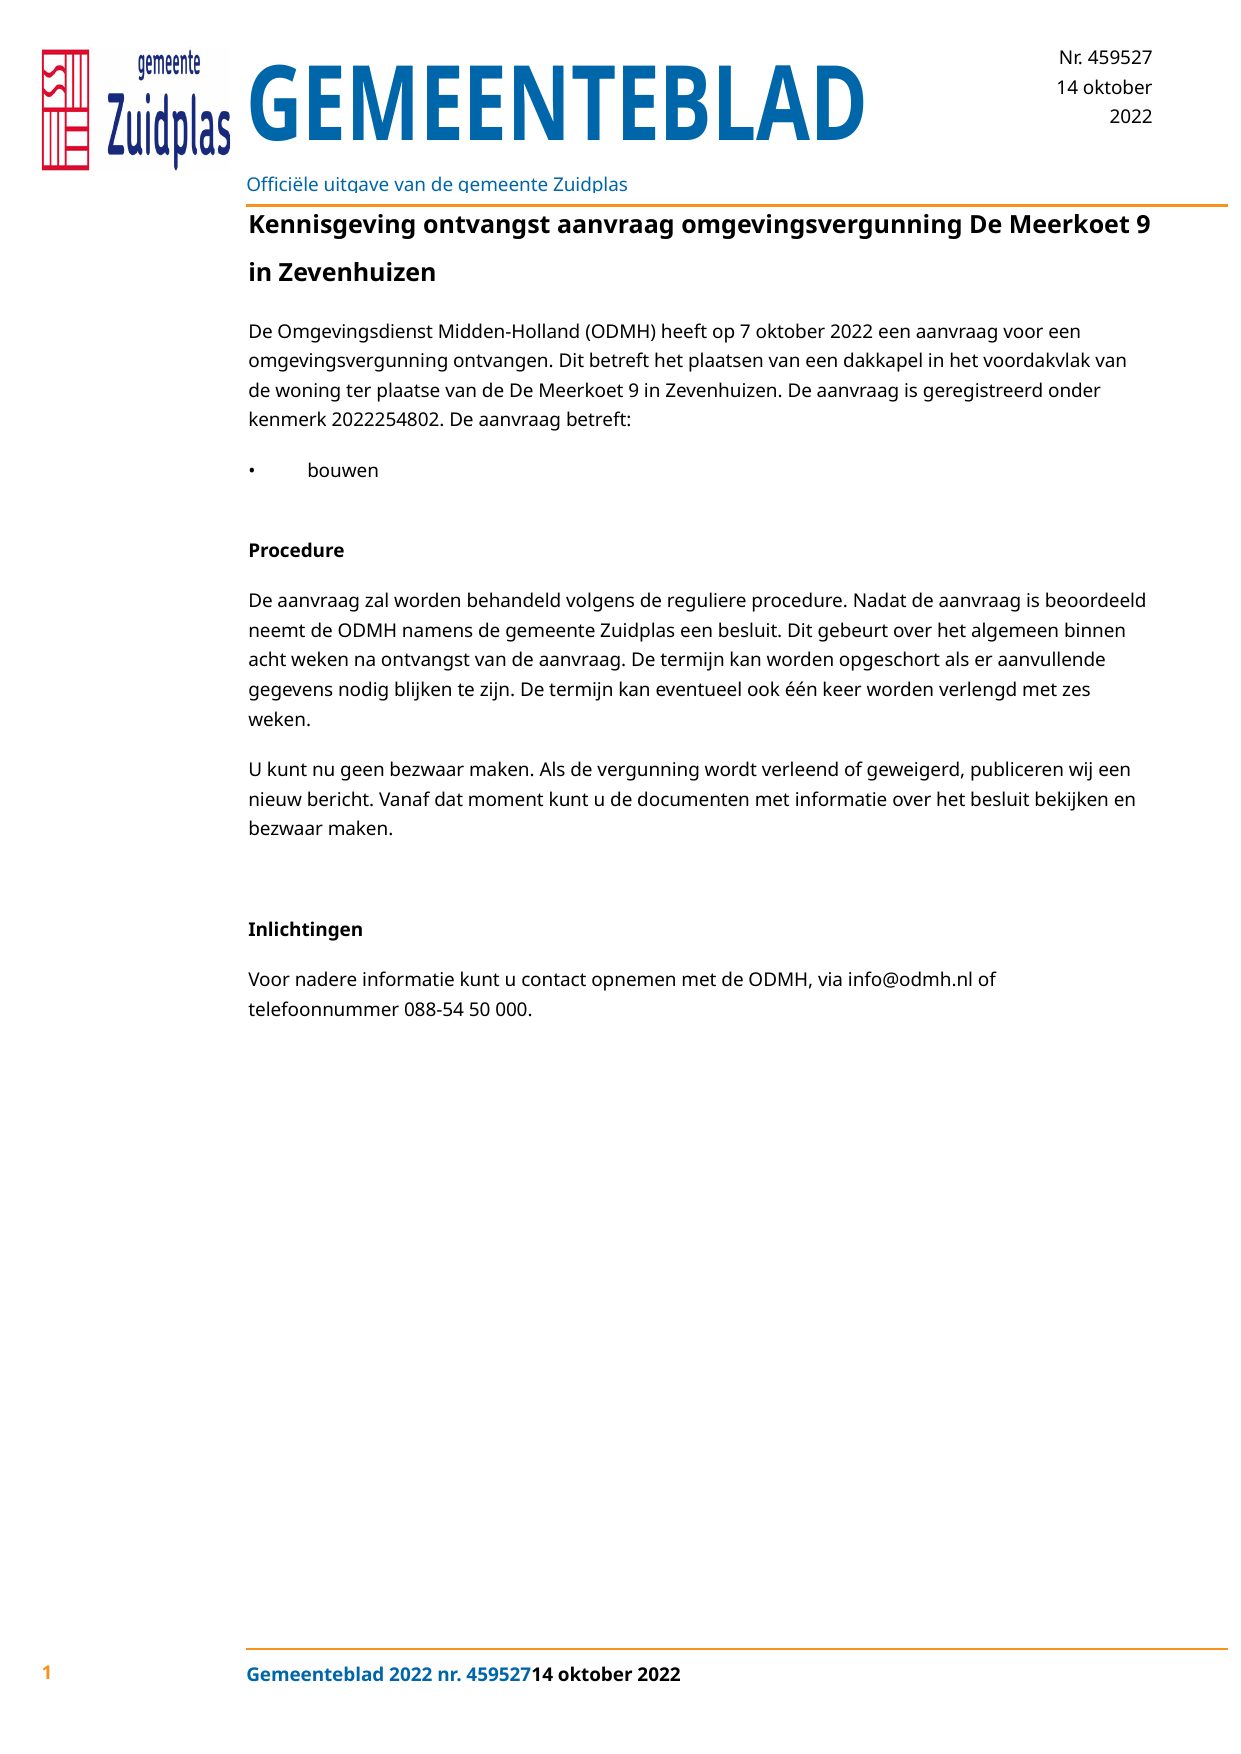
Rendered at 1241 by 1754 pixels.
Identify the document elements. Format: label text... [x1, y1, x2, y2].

text U kunt nu geen bezwaar maken. Als de vergunning wordt verleend of geweigerd, publiceren wij een nieuw bericht. Vanaf dat moment kunt u de documenten met informatie over het besluit bekijken en bezwaar maken. [248, 756, 1152, 841]
list bouwen [248, 457, 1152, 483]
text Procedure [248, 537, 1152, 563]
picture [41, 47, 231, 172]
text Kennisgeving ontvangst aanvraag omgevingsvergunning De Meerkoet 9 in Zevenhuizen [248, 207, 1152, 288]
text De aanvraag zal worden behandeld volgens de reguliere procedure. Nadat de aanvraag is beoordeeld neemt de ODMH namens de gemeente Zuidplas een besluit. Dit gebeurt over het algemeen binnen acht weken na ontvangst van de aanvraag. De termijn kan worden opgeschort als er aanvullende gegevens nodig blijken te zijn. De termijn kan eventueel ook één keer worden verlengd met zes weken. [248, 587, 1152, 732]
text Inlichtingen [248, 916, 1152, 942]
text De Omgevingsdienst Midden-Holland (ODMH) heeft op 7 oktober 2022 een aanvraag voor een omgevingsvergunning ontvangen. Dit betreft het plaatsen van een dakkapel in het voordakvlak van de woning ter plaatse van de De Meerkoet 9 in Zevenhuizen. De aanvraag is geregistreerd onder kenmerk 2022254802. De aanvraag betreft: [248, 318, 1152, 432]
text Voor nadere informatie kunt u contact opnemen met de ODMH, via info@odmh.nl of telefoonnummer 088-54 50 000. [248, 967, 1152, 1022]
